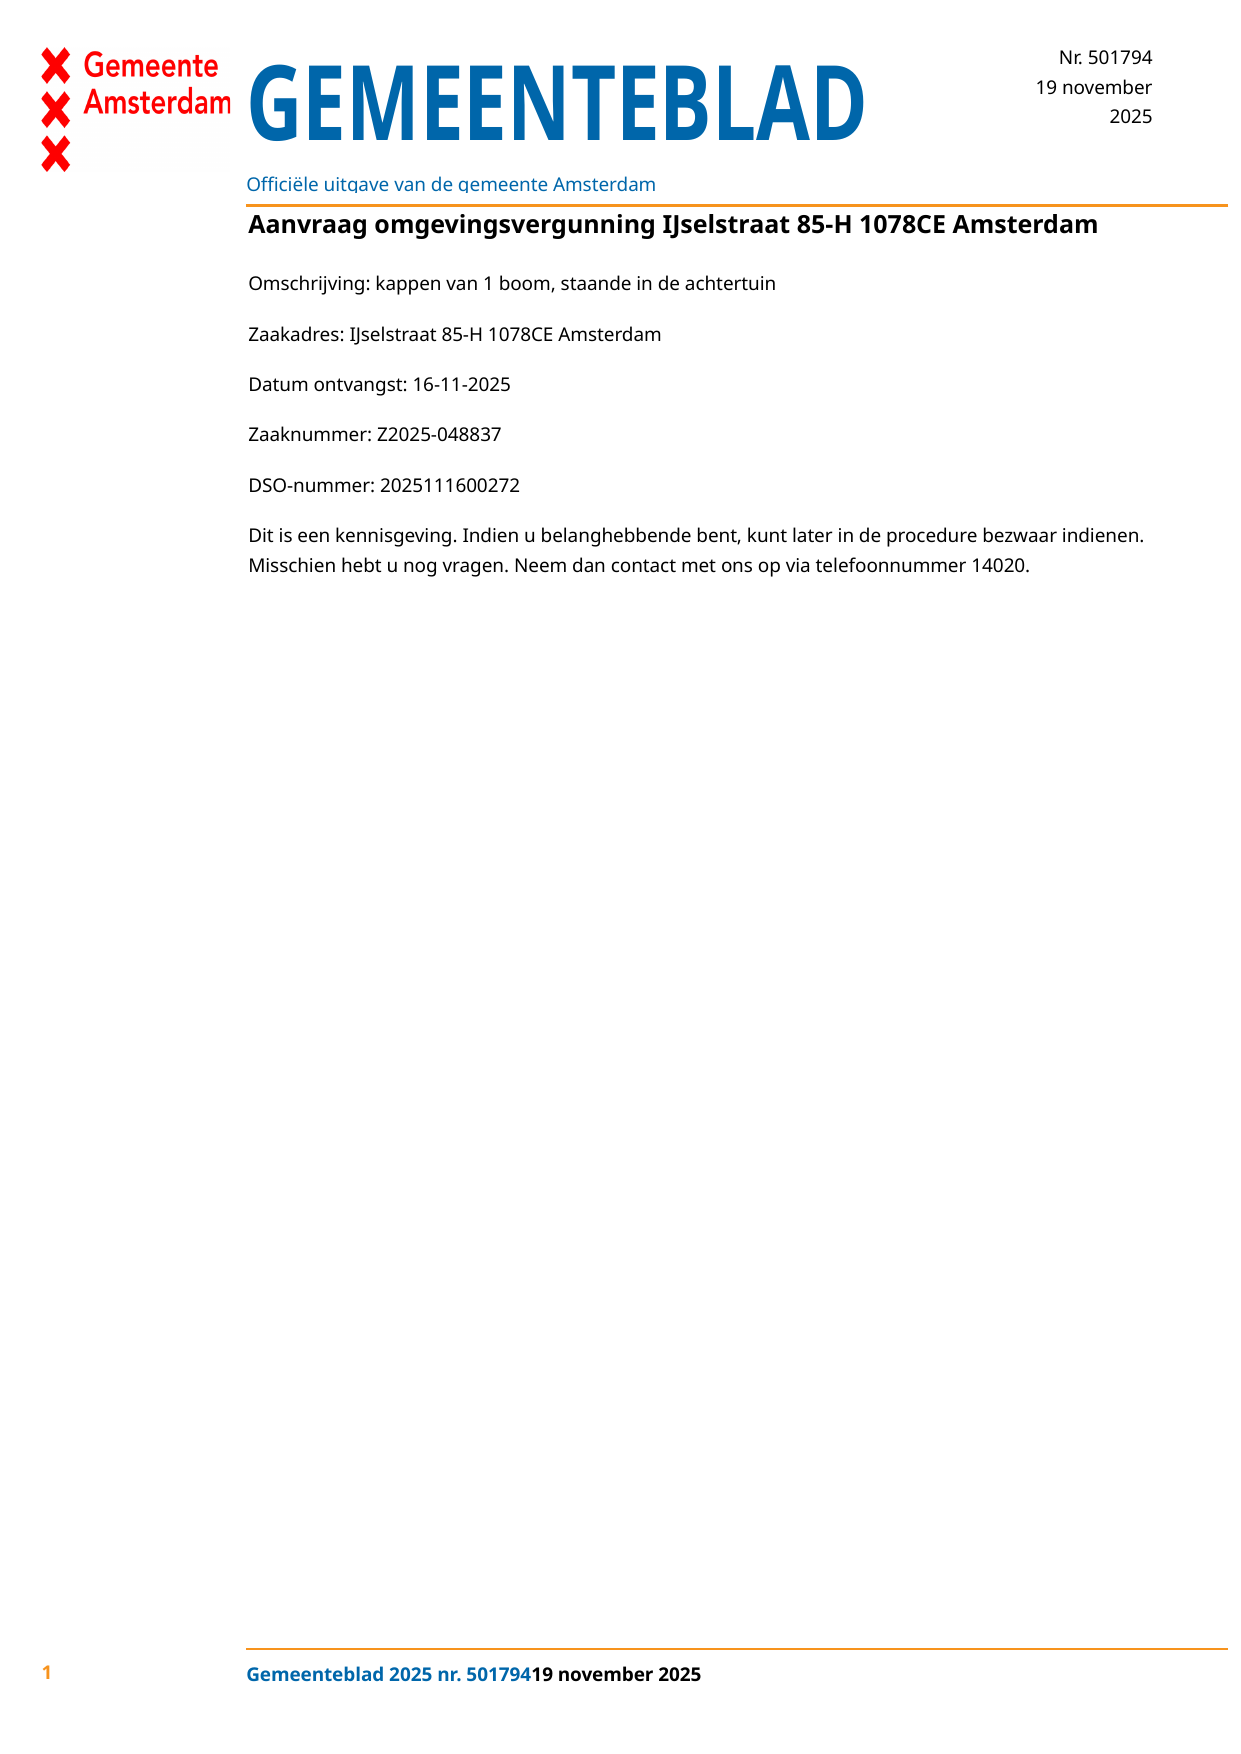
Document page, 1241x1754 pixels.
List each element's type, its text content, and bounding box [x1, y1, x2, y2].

text Aanvraag omgevingsvergunning IJselstraat 85-H 1078CE Amsterdam [248, 207, 1152, 241]
text Zaakadres: IJselstraat 85-H 1078CE Amsterdam [248, 321, 1152, 346]
text Omschrijving: kappen van 1 boom, staande in de achtertuin [248, 270, 1152, 296]
picture [41, 47, 231, 172]
text Datum ontvangst: 16-11-2025 [248, 371, 1152, 397]
text Zaaknummer: Z2025-048837 [248, 422, 1152, 447]
text Dit is een kennisgeving. Indien u belanghebbende bent, kunt later in de procedure bezwaar indienen. Misschien hebt u nog vragen. Neem dan contact met ons op via telefoonnummer 14020. [248, 522, 1152, 578]
text DSO-nummer: 2025111600272 [248, 472, 1152, 498]
